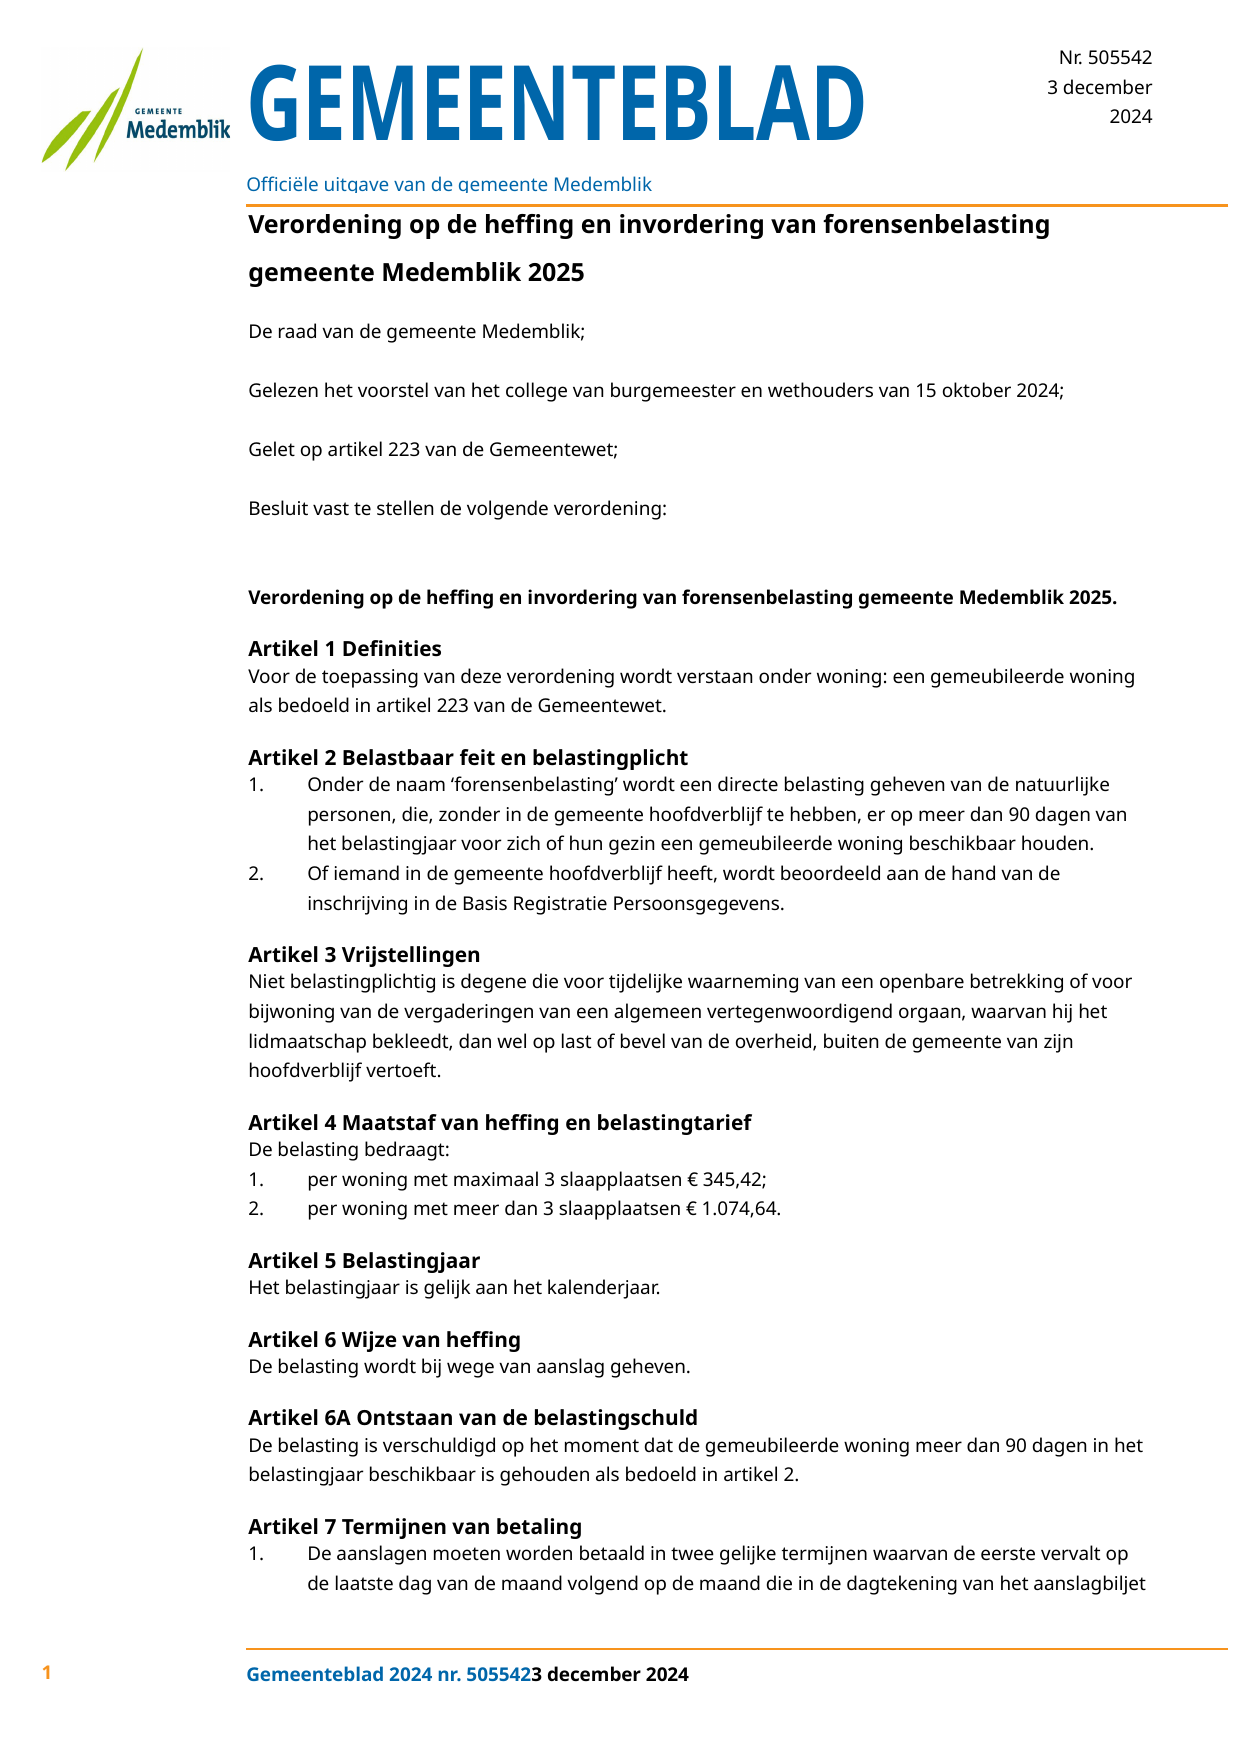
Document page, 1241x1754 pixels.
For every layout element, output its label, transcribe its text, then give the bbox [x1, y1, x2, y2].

text Artikel 6 Wijze van heffing [248, 1325, 1152, 1353]
list De aanslagen moeten worden betaald in twee gelijke termijnen waarvan de eerste vervalt op de laatste dag van de maand volgend op de maand die in de dagtekening van het aanslagbiljet [248, 1540, 1152, 1596]
list Onder de naam ‘forensenbelasting’ wordt een directe belasting geheven van de natuurlijke personen, die, zonder in de gemeente hoofdverblijf te hebben, er op meer dan 90 dagen van het belastingjaar voor zich of hun gezin een gemeubileerde woning beschikbaar houden. [248, 771, 1152, 856]
text Artikel 1 Definities [248, 634, 1152, 663]
list per woning met maximaal 3 slaapplaatsen € 345,42; [248, 1166, 1152, 1192]
text De belasting is verschuldigd op het moment dat de gemeubileerde woning meer dan 90 dagen in het belastingjaar beschikbaar is gehouden als bedoeld in artikel 2. [248, 1432, 1152, 1487]
text Gelezen het voorstel van het college van burgemeester en wethouders van 15 oktober 2024; [248, 377, 1152, 403]
text Het belastingjaar is gelijk aan het kalenderjaar. [248, 1274, 1152, 1300]
text Niet belastingplichtig is degene die voor tijdelijke waarneming van een openbare betrekking of voor bijwoning van de vergaderingen van een algemeen vertegenwoordigend orgaan, waarvan hij het lidmaatschap bekleedt, dan wel op last of bevel van de overheid, buiten de gemeente van zijn hoofdverblijf vertoeft. [248, 969, 1152, 1083]
text Besluit vast te stellen de volgende verordening: [248, 495, 1152, 521]
list per woning met meer dan 3 slaapplaatsen € 1.074,64. [248, 1195, 1152, 1221]
text Artikel 7 Termijnen van betaling [248, 1512, 1152, 1540]
text Artikel 6A Ontstaan van de belastingschuld [248, 1403, 1152, 1432]
text Artikel 5 Belastingjaar [248, 1246, 1152, 1274]
text Artikel 2 Belastbaar feit en belastingplicht [248, 743, 1152, 771]
text Artikel 3 Vrijstellingen [248, 940, 1152, 969]
text De belasting wordt bij wege van aanslag geheven. [248, 1353, 1152, 1379]
list Of iemand in de gemeente hoofdverblijf heeft, wordt beoordeeld aan de hand van de inschrijving in de Basis Registratie Persoonsgegevens. [248, 860, 1152, 916]
text Gelet op artikel 223 van de Gemeentewet; [248, 436, 1152, 462]
text Artikel 4 Maatstaf van heffing en belastingtarief [248, 1108, 1152, 1136]
text Verordening op de heffing en invordering van forensenbelasting gemeente Medemblik 2025 [248, 207, 1152, 288]
text Voor de toepassing van deze verordening wordt verstaan onder woning: een gemeubileerde woning als bedoeld in artikel 223 van de Gemeentewet. [248, 663, 1152, 718]
text De raad van de gemeente Medemblik; [248, 318, 1152, 344]
picture [41, 47, 231, 172]
text De belasting bedraagt: [248, 1136, 1152, 1162]
text Verordening op de heffing en invordering van forensenbelasting gemeente Medemblik 2025. [248, 584, 1152, 610]
